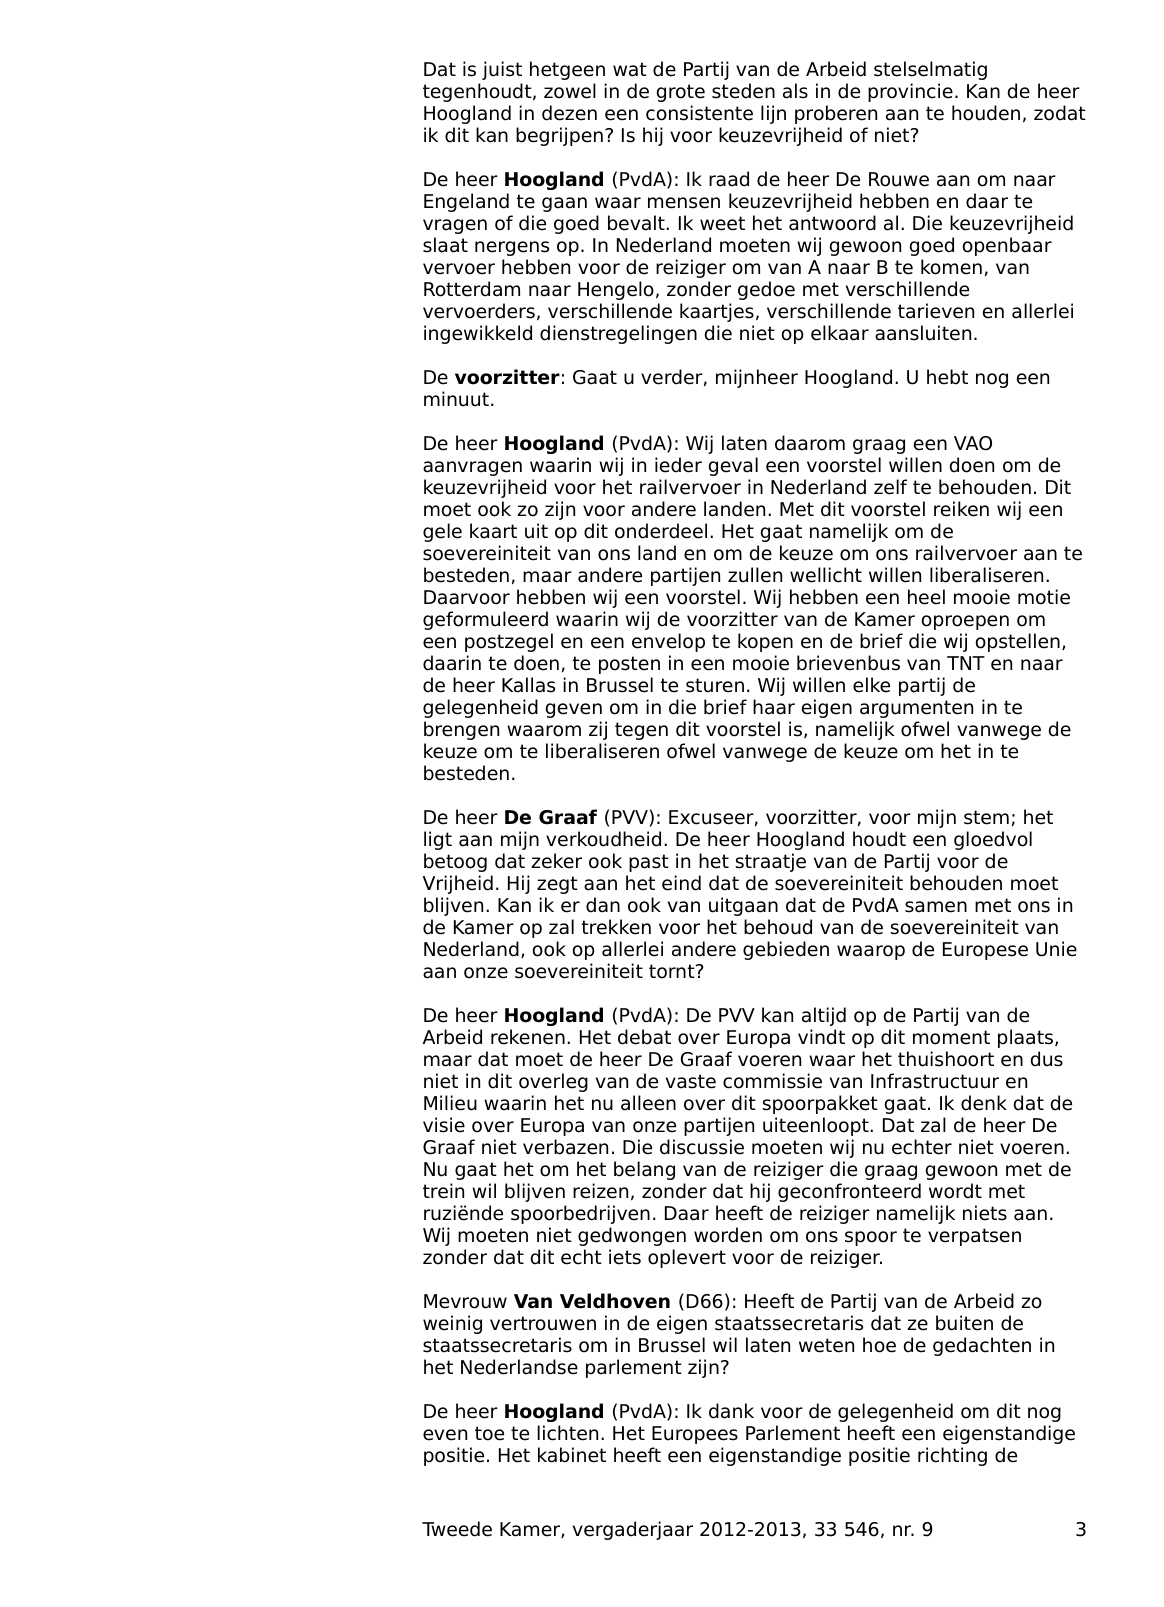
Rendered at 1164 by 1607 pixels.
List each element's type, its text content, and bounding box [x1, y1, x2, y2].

text De heer Hoogland (PvdA): Ik dank voor de gelegenheid om dit nog even toe te lichten. Het Europees Parlement heeft een eigenstandige positie. Het kabinet heeft een eigenstandige positie richting de [422, 1401, 1087, 1467]
text De voorzitter: Gaat u verder, mijnheer Hoogland. U hebt nog een minuut. [422, 367, 1087, 411]
text De heer Hoogland (PvdA): De PVV kan altijd op de Partij van de Arbeid rekenen. Het debat over Europa vindt op dit moment plaats, maar dat moet de heer De Graaf voeren waar het thuishoort en dus niet in dit overleg van de vaste commissie van Infrastructuur en Milieu waarin het nu alleen over dit spoorpakket gaat. Ik denk dat de visie over Europa van onze partijen uiteenloopt. Dat zal de heer De Graaf niet verbazen. Die discussie moeten wij nu echter niet voeren. Nu gaat het om het belang van de reiziger die graag gewoon met de trein wil blijven reizen, zonder dat hij geconfronteerd wordt met ruziënde spoorbedrijven. Daar heeft de reiziger namelijk niets aan. Wij moeten niet gedwongen worden om ons spoor te verpatsen zonder dat dit echt iets oplevert voor de reiziger. [422, 1005, 1087, 1269]
text De heer De Graaf (PVV): Excuseer, voorzitter, voor mijn stem; het ligt aan mijn verkoudheid. De heer Hoogland houdt een gloedvol betoog dat zeker ook past in het straatje van de Partij voor de Vrijheid. Hij zegt aan het eind dat de soevereiniteit behouden moet blijven. Kan ik er dan ook van uitgaan dat de PvdA samen met ons in de Kamer op zal trekken voor het behoud van de soevereiniteit van Nederland, ook op allerlei andere gebieden waarop de Europese Unie aan onze soevereiniteit tornt? [422, 807, 1087, 983]
text Mevrouw Van Veldhoven (D66): Heeft de Partij van de Arbeid zo weinig vertrouwen in de eigen staatssecretaris dat ze buiten de staatssecretaris om in Brussel wil laten weten hoe de gedachten in het Nederlandse parlement zijn? [422, 1291, 1087, 1379]
text Dat is juist hetgeen wat de Partij van de Arbeid stelselmatig tegenhoudt, zowel in de grote steden als in de provincie. Kan de heer Hoogland in dezen een consistente lijn proberen aan te houden, zodat ik dit kan begrijpen? Is hij voor keuzevrijheid of niet? [422, 59, 1087, 147]
text De heer Hoogland (PvdA): Ik raad de heer De Rouwe aan om naar Engeland te gaan waar mensen keuzevrijheid hebben en daar te vragen of die goed bevalt. Ik weet het antwoord al. Die keuzevrijheid slaat nergens op. In Nederland moeten wij gewoon goed openbaar vervoer hebben voor de reiziger om van A naar B te komen, van Rotterdam naar Hengelo, zonder gedoe met verschillende vervoerders, verschillende kaartjes, verschillende tarieven en allerlei ingewikkeld dienstregelingen die niet op elkaar aansluiten. [422, 169, 1087, 345]
text De heer Hoogland (PvdA): Wij laten daarom graag een VAO aanvragen waarin wij in ieder geval een voorstel willen doen om de keuzevrijheid voor het railvervoer in Nederland zelf te behouden. Dit moet ook zo zijn voor andere landen. Met dit voorstel reiken wij een gele kaart uit op dit onderdeel. Het gaat namelijk om de soevereiniteit van ons land en om de keuze om ons railvervoer aan te besteden, maar andere partijen zullen wellicht willen liberaliseren. Daarvoor hebben wij een voorstel. Wij hebben een heel mooie motie geformuleerd waarin wij de voorzitter van de Kamer oproepen om een postzegel en een envelop te kopen en de brief die wij opstellen, daarin te doen, te posten in een mooie brievenbus van TNT en naar de heer Kallas in Brussel te sturen. Wij willen elke partij de gelegenheid geven om in die brief haar eigen argumenten in te brengen waarom zij tegen dit voorstel is, namelijk ofwel vanwege de keuze om te liberaliseren ofwel vanwege de keuze om het in te besteden. [422, 433, 1087, 785]
